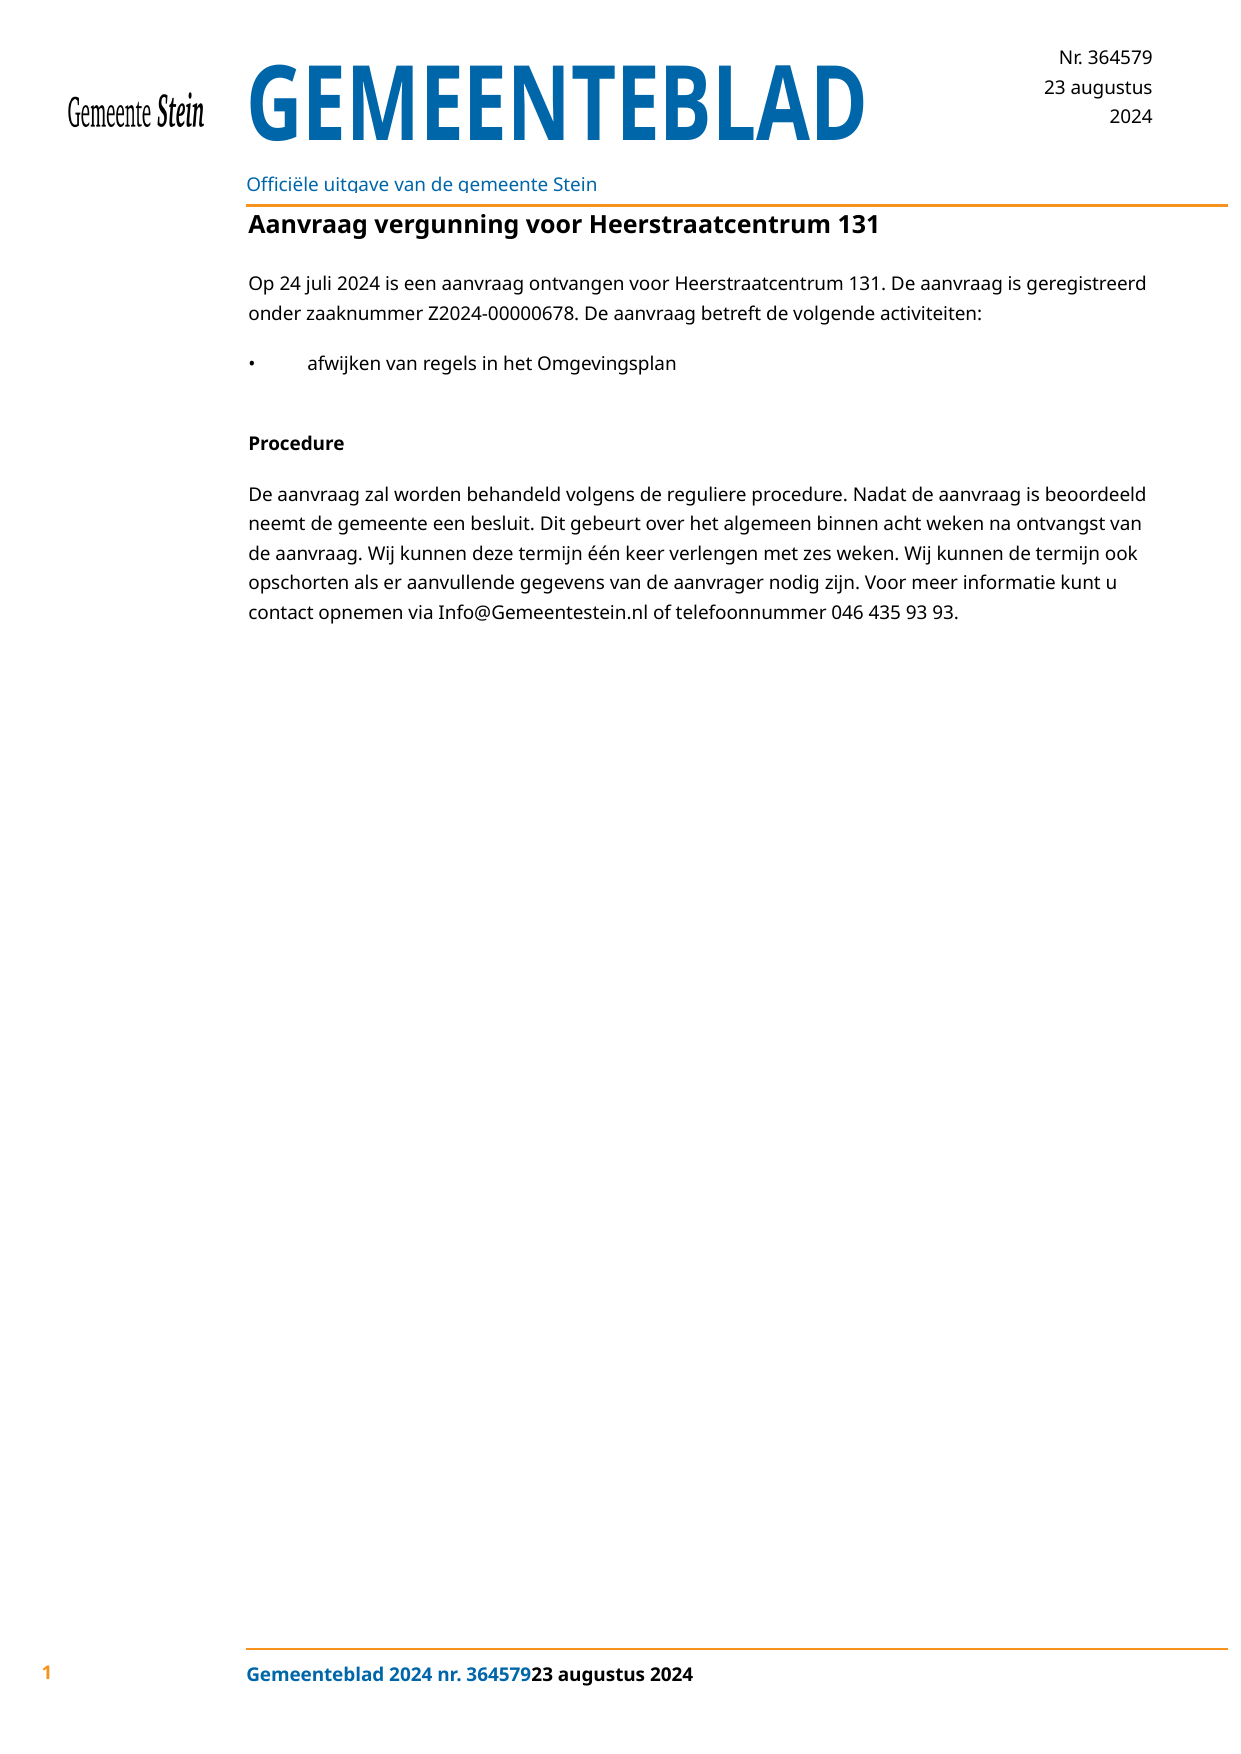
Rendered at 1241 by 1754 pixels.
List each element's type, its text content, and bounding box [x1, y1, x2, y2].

text Procedure [248, 430, 1152, 456]
list afwijken van regels in het Omgevingsplan [248, 350, 1152, 376]
picture [41, 47, 231, 172]
text De aanvraag zal worden behandeld volgens de reguliere procedure. Nadat de aanvraag is beoordeeld neemt de gemeente een besluit. Dit gebeurt over het algemeen binnen acht weken na ontvangst van de aanvraag. Wij kunnen deze termijn één keer verlengen met zes weken. Wij kunnen de termijn ook opschorten als er aanvullende gegevens van de aanvrager nodig zijn. Voor meer informatie kunt u contact opnemen via Info@Gemeentestein.nl of telefoonnummer 046 435 93 93. [248, 481, 1152, 625]
text Op 24 juli 2024 is een aanvraag ontvangen voor Heerstraatcentrum 131. De aanvraag is geregistreerd onder zaaknummer Z2024-00000678. De aanvraag betreft de volgende activiteiten: [248, 270, 1152, 326]
text Aanvraag vergunning voor Heerstraatcentrum 131 [248, 207, 1152, 241]
